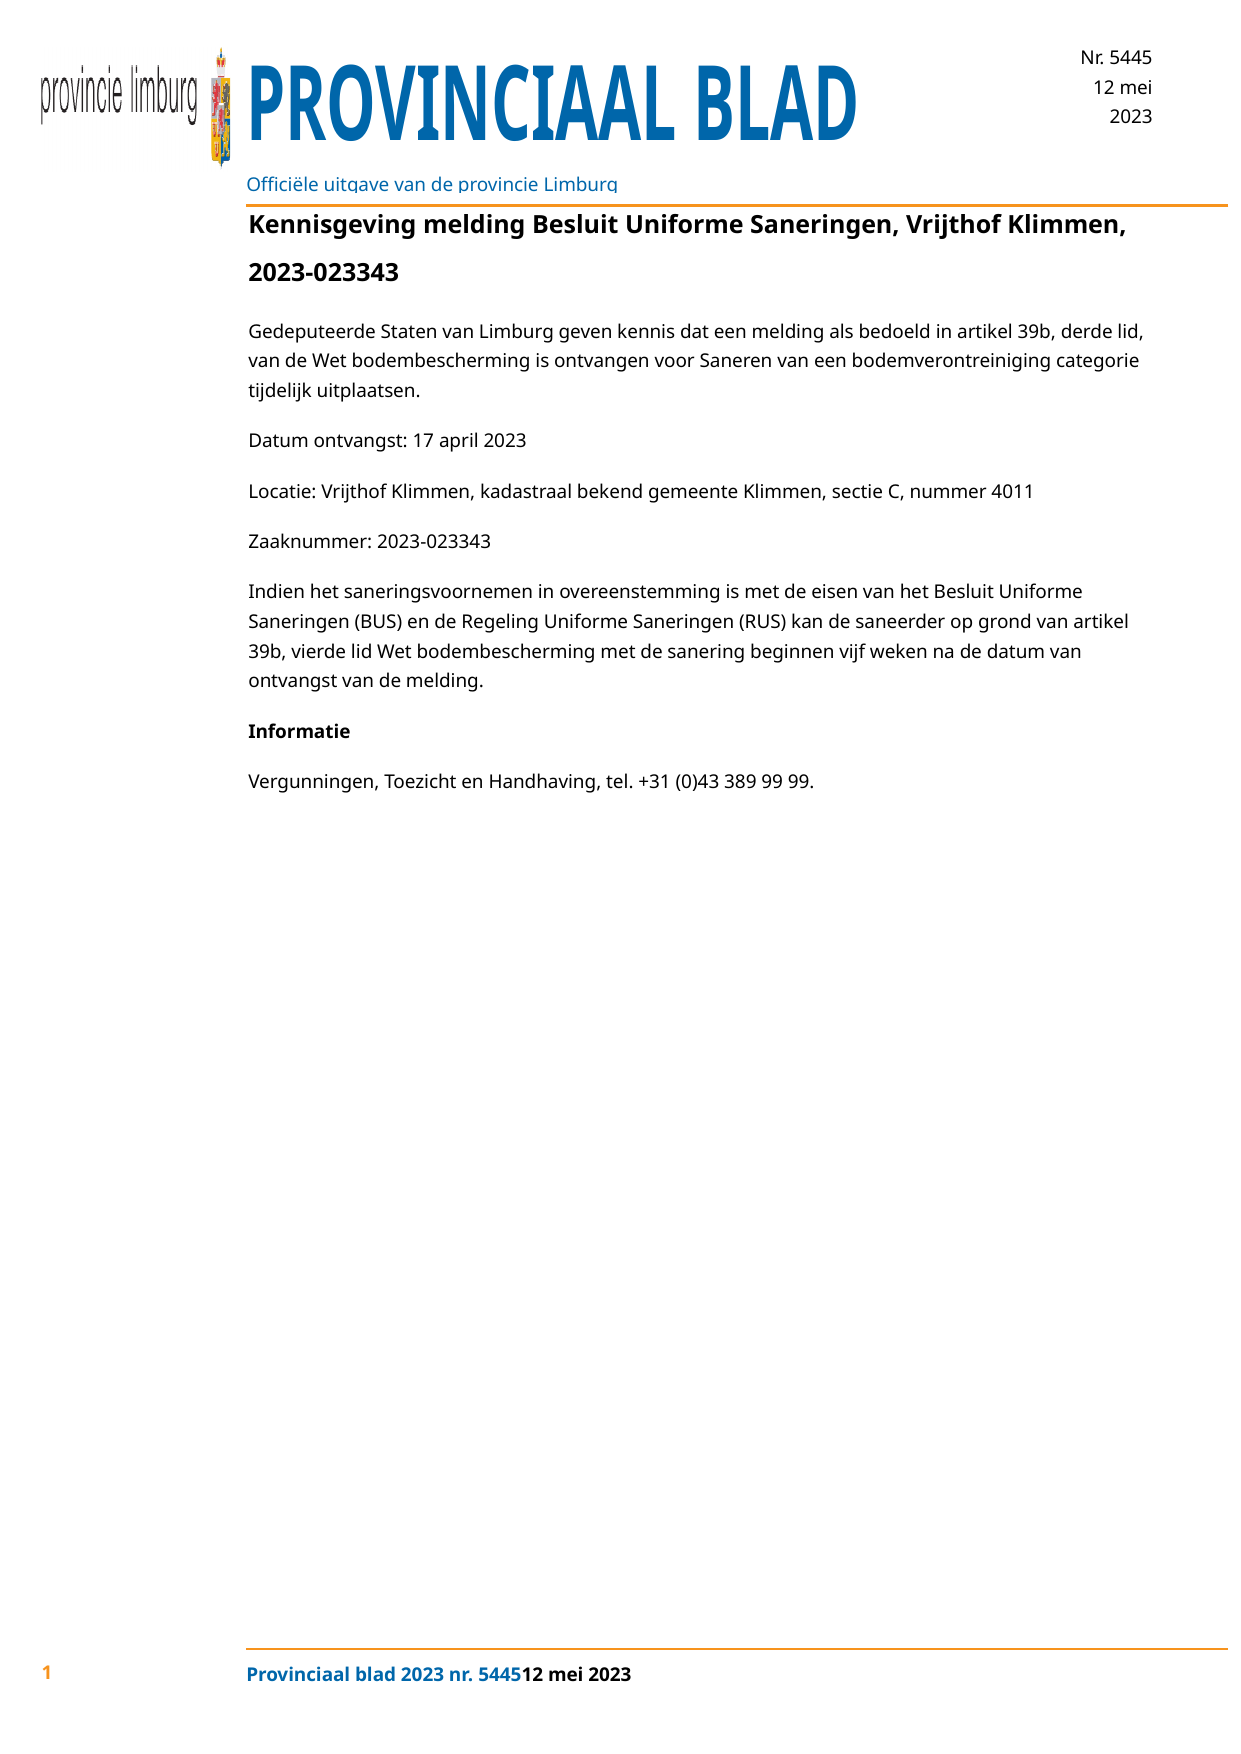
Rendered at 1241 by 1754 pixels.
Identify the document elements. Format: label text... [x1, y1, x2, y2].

text Indien het saneringsvoornemen in overeenstemming is met de eisen van het Besluit Uniforme Saneringen (BUS) en de Regeling Uniforme Saneringen (RUS) kan de saneerder op grond van artikel 39b, vierde lid Wet bodembescherming met de sanering beginnen vijf weken na de datum van ontvangst van de melding. [248, 579, 1152, 693]
text Locatie: Vrijthof Klimmen, kadastraal bekend gemeente Klimmen, sectie C, nummer 4011 [248, 478, 1152, 504]
text Informatie [248, 718, 1152, 744]
text Kennisgeving melding Besluit Uniforme Saneringen, Vrijthof Klimmen, 2023-023343 [248, 207, 1152, 288]
text Gedeputeerde Staten van Limburg geven kennis dat een melding als bedoeld in artikel 39b, derde lid, van de Wet bodembescherming is ontvangen voor Saneren van een bodemverontreiniging categorie tijdelijk uitplaatsen. [248, 318, 1152, 403]
picture [41, 47, 231, 172]
text Vergunningen, Toezicht en Handhaving, tel. +31 (0)43 389 99 99. [248, 768, 1152, 794]
text Datum ontvangst: 17 april 2023 [248, 427, 1152, 453]
text Zaaknummer: 2023-023343 [248, 528, 1152, 554]
